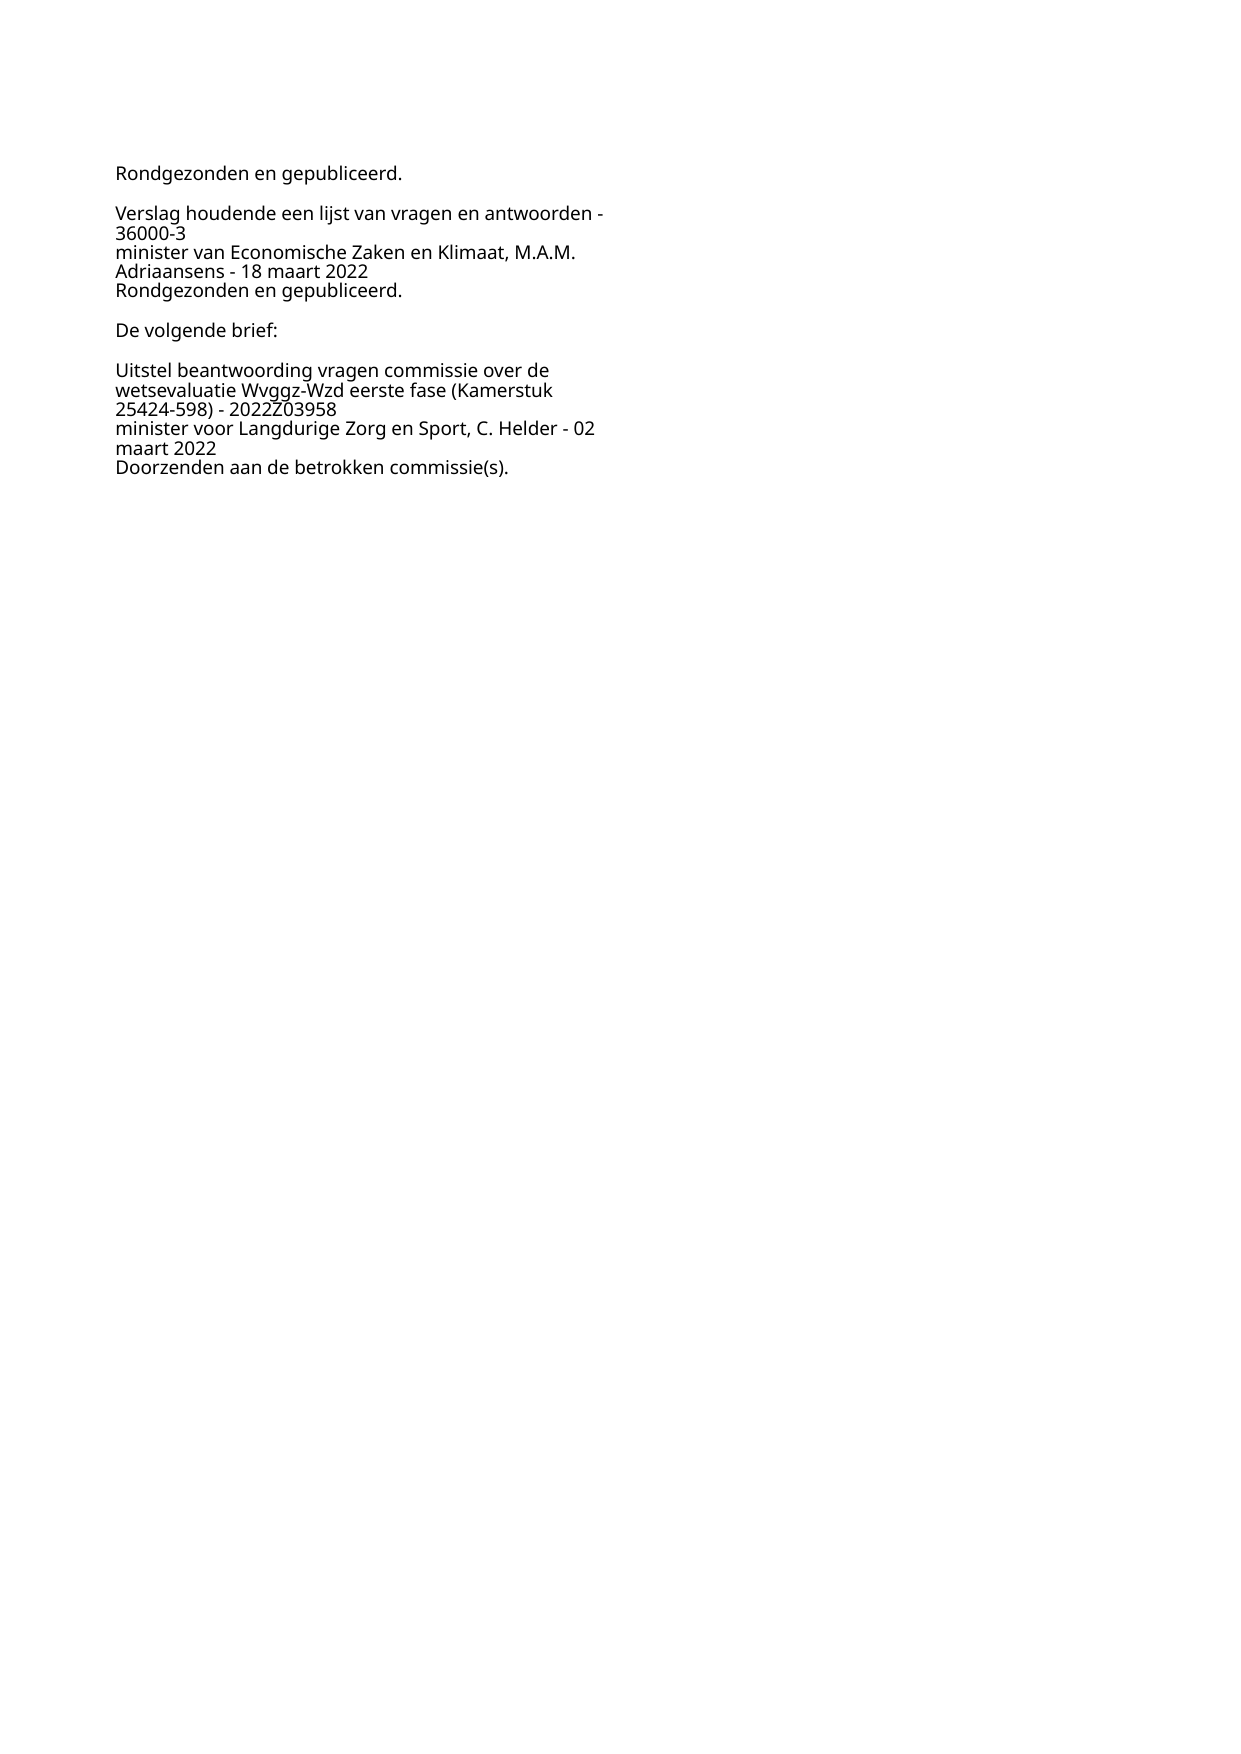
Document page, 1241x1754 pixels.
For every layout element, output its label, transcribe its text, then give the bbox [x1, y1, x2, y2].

text minister voor Langdurige Zorg en Sport, C. Helder - 02 maart 2022 [115, 420, 605, 459]
text minister van Economische Zaken en Klimaat, M.A.M. Adriaansens - 18 maart 2022 [115, 244, 605, 282]
text Rondgezonden en gepubliceerd. [115, 282, 605, 302]
text Doorzenden aan de betrokken commissie(s). [115, 459, 605, 478]
text Uitstel beantwoording vragen commissie over de wetsevaluatie Wvggz-Wzd eerste fase (Kamerstuk 25424-598) - 2022Z03958 [115, 362, 605, 420]
text Verslag houdende een lijst van vragen en antwoorden - 36000-3 [115, 205, 605, 244]
text De volgende brief: [115, 322, 605, 342]
text Rondgezonden en gepubliceerd. [115, 165, 605, 184]
